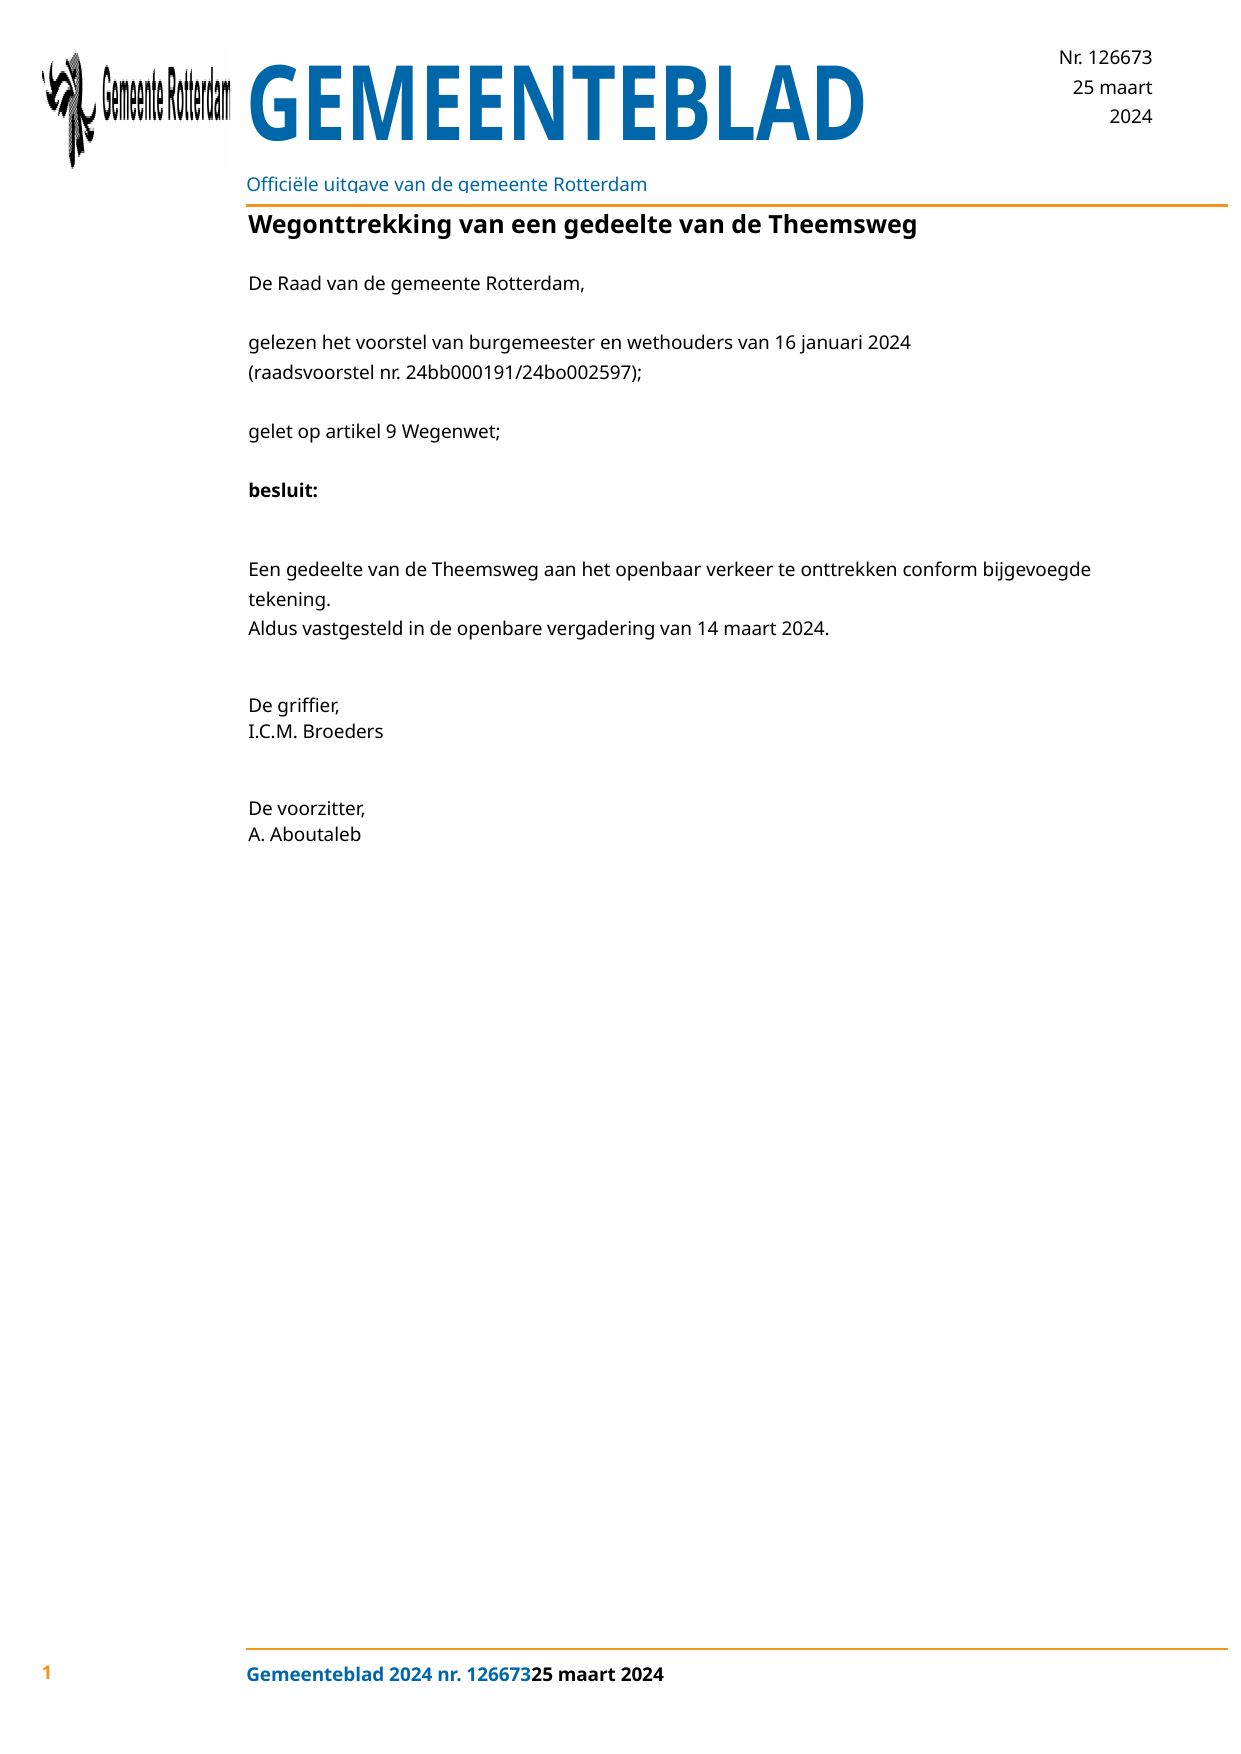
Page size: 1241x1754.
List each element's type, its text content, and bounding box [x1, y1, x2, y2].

text Aldus vastgesteld in de openbare vergadering van 14 maart 2024. [248, 615, 1152, 641]
text besluit: [248, 477, 1152, 503]
text De Raad van de gemeente Rotterdam, [248, 270, 1152, 296]
text De voorzitter, [248, 796, 1152, 821]
text Een gedeelte van de Theemsweg aan het openbaar verkeer te onttrekken conform bijgevoegde tekening. [248, 556, 1152, 612]
text Wegonttrekking van een gedeelte van de Theemsweg [248, 207, 1152, 241]
text De griffier, [248, 693, 1152, 718]
picture [41, 47, 231, 172]
text A. Aboutaleb [248, 821, 1152, 847]
text gelezen het voorstel van burgemeester en wethouders van 16 januari 2024 [248, 329, 1152, 355]
text (raadsvoorstel nr. 24bb000191/24bo002597); [248, 359, 1152, 385]
text gelet op artikel 9 Wegenwet; [248, 418, 1152, 444]
text I.C.M. Broeders [248, 718, 1152, 744]
